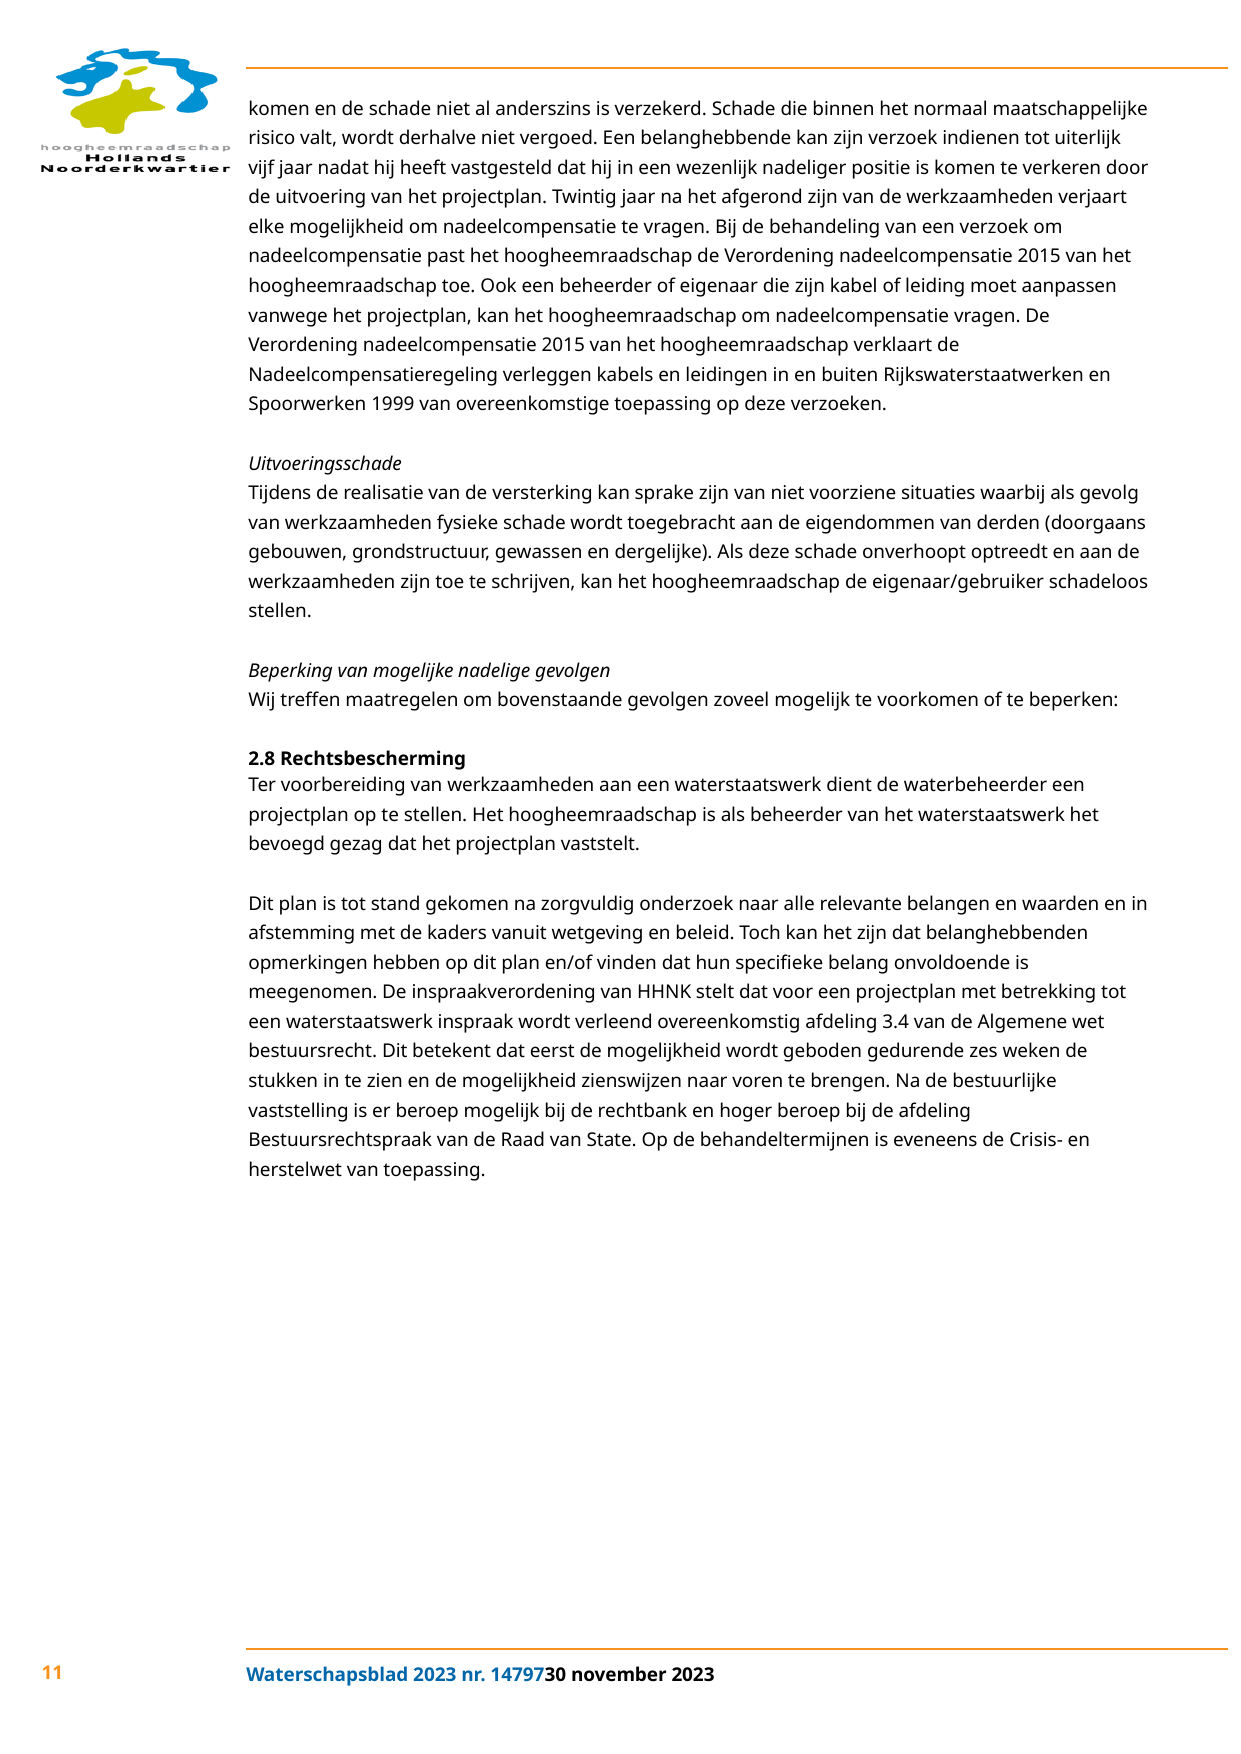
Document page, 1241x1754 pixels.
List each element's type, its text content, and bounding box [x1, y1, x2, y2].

text Tijdens de realisatie van de versterking kan sprake zijn van niet voorziene situaties waarbij als gevolg van werkzaamheden fysieke schade wordt toegebracht aan de eigendommen van derden (doorgaans gebouwen, grondstructuur, gewassen en dergelijke). Als deze schade onverhoopt optreedt en aan de werkzaamheden zijn toe te schrijven, kan het hoogheemraadschap de eigenaar/gebruiker schadeloos stellen. [248, 479, 1152, 623]
text komen en de schade niet al anderszins is verzekerd. Schade die binnen het normaal maatschappelijke risico valt, wordt derhalve niet vergoed. Een belanghebbende kan zijn verzoek indienen tot uiterlijk vijf jaar nadat hij heeft vastgesteld dat hij in een wezenlijk nadeliger positie is komen te verkeren door de uitvoering van het projectplan. Twintig jaar na het afgerond zijn van de werkzaamheden verjaart elke mogelijkheid om nadeelcompensatie te vragen. Bij de behandeling van een verzoek om nadeelcompensatie past het hoogheemraadschap de Verordening nadeelcompensatie 2015 van het hoogheemraadschap toe. Ook een beheerder of eigenaar die zijn kabel of leiding moet aanpassen vanwege het projectplan, kan het hoogheemraadschap om nadeelcompensatie vragen. De Verordening nadeelcompensatie 2015 van het hoogheemraadschap verklaart de Nadeelcompensatieregeling verleggen kabels en leidingen in en buiten Rijkswaterstaatwerken en Spoorwerken 1999 van overeenkomstige toepassing op deze verzoeken. [248, 95, 1152, 416]
picture [41, 47, 231, 172]
text Beperking van mogelijke nadelige gevolgen [248, 657, 1152, 683]
text Dit plan is tot stand gekomen na zorgvuldig onderzoek naar alle relevante belangen en waarden en in afstemming met de kaders vanuit wetgeving en beleid. Toch kan het zijn dat belanghebbenden opmerkingen hebben op dit plan en/of vinden dat hun specifieke belang onvoldoende is meegenomen. De inspraakverordening van HHNK stelt dat voor een projectplan met betrekking tot een waterstaatswerk inspraak wordt verleend overeenkomstig afdeling 3.4 van de Algemene wet bestuursrecht. Dit betekent dat eerst de mogelijkheid wordt geboden gedurende zes weken de stukken in te zien en de mogelijkheid zienswijzen naar voren te brengen. Na de bestuurlijke vaststelling is er beroep mogelijk bij de rechtbank en hoger beroep bij de afdeling Bestuursrechtspraak van de Raad van State. Op de behandeltermijnen is eveneens de Crisis- en herstelwet van toepassing. [248, 890, 1152, 1182]
text Uitvoeringsschade [248, 450, 1152, 476]
text Wij treffen maatregelen om bovenstaande gevolgen zoveel mogelijk te voorkomen of te beperken: [248, 686, 1152, 712]
text Ter voorbereiding van werkzaamheden aan een waterstaatswerk dient de waterbeheerder een projectplan op te stellen. Het hoogheemraadschap is als beheerder van het waterstaatswerk het bevoegd gezag dat het projectplan vaststelt. [248, 771, 1152, 856]
text 2.8 Rechtsbescherming [248, 746, 1152, 771]
